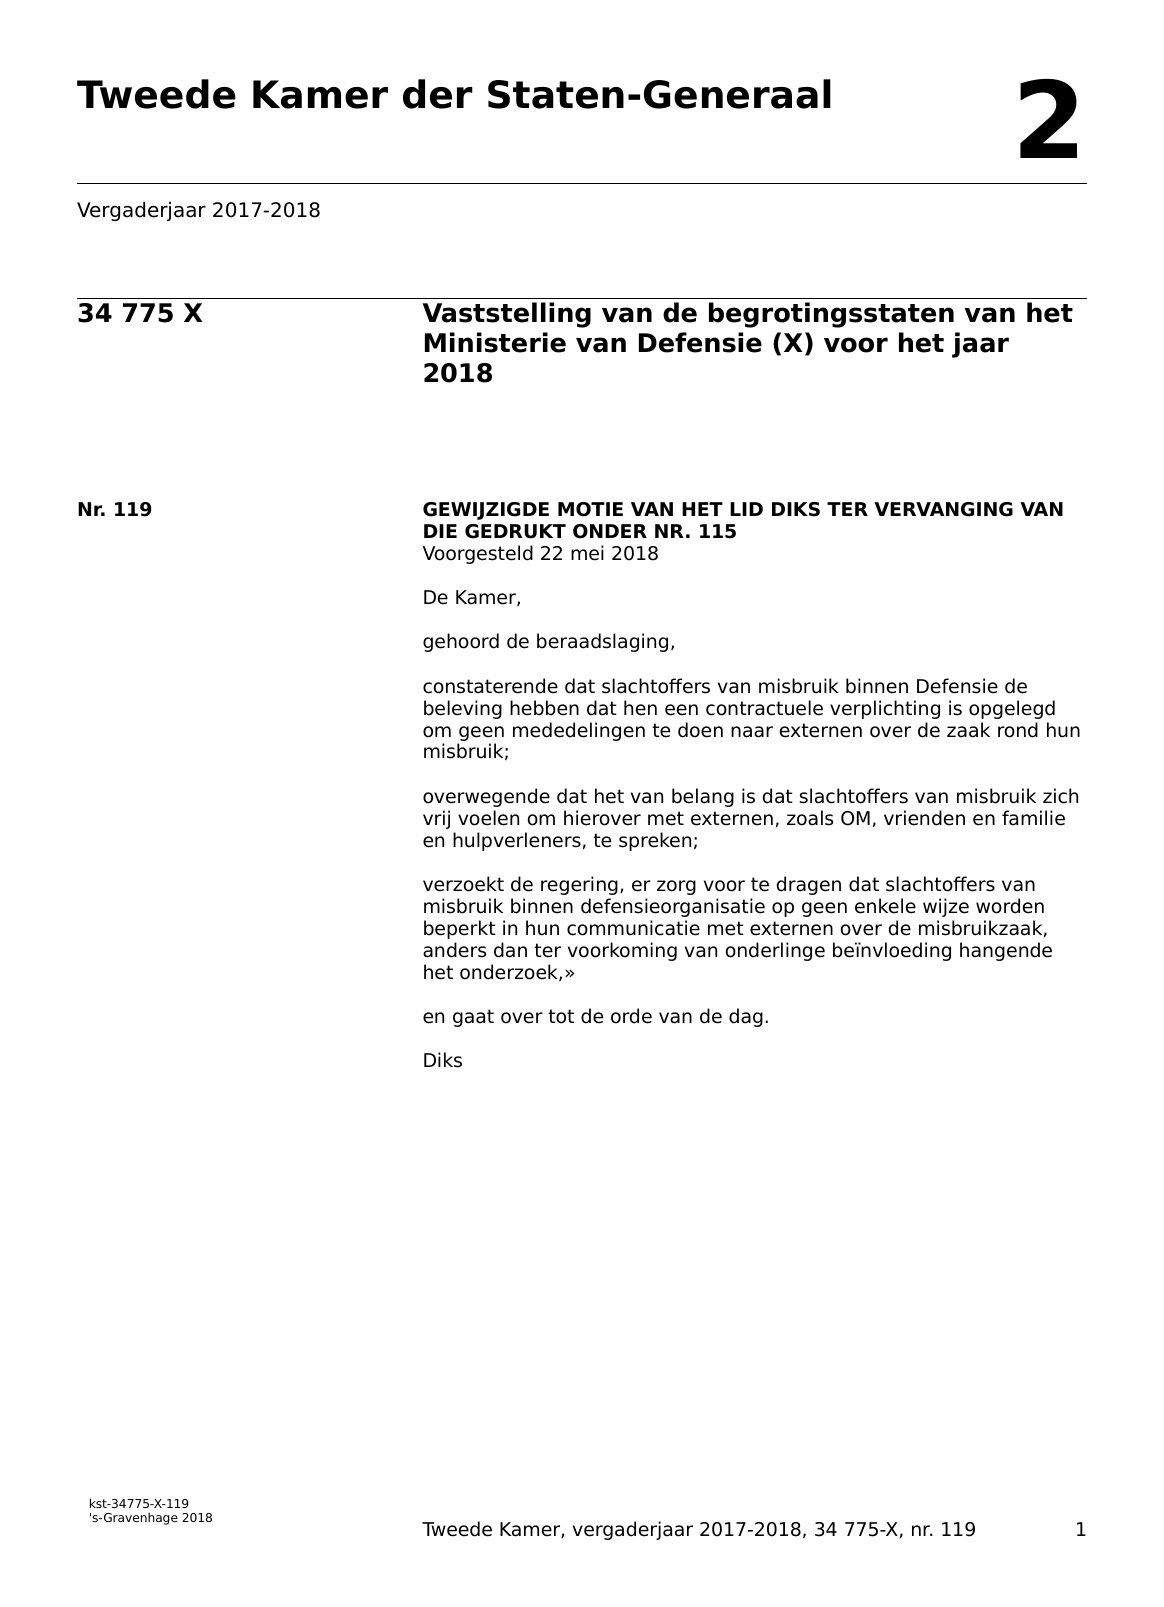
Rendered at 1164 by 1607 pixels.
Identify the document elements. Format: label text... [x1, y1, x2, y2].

text constaterende dat slachtoffers van misbruik binnen Defensie de beleving hebben dat hen een contractuele verplichting is opgelegd om geen mededelingen te doen naar externen over de zaak rond hun misbruik; [422, 676, 1087, 763]
table_header 2 [886, 59, 1087, 183]
table_cell Vergaderjaar 2017-2018 [77, 184, 1087, 298]
subtitle 34 775 X Vaststelling van de begrotingsstaten van het Ministerie van Defensie (X) voor het jaar 2018 [77, 299, 1087, 388]
text en gaat over tot de orde van de dag. [422, 1006, 1087, 1028]
text overwegende dat het van belang is dat slachtoffers van misbruik zich vrij voelen om hierover met externen, zoals OM, vrienden en familie en hulpverleners, te spreken; [422, 786, 1087, 852]
text gehoord de beraadslaging, [422, 631, 1087, 653]
text Voorgesteld 22 mei 2018 [422, 543, 1087, 565]
subtitle Nr. 119 GEWIJZIGDE MOTIE VAN HET LID DIKS TER VERVANGING VAN DIE GEDRUKT ONDER NR. 115 [77, 499, 1087, 543]
table_header Tweede Kamer der Staten-Generaal [77, 59, 886, 183]
text kst-34775-X-119 [88, 1497, 323, 1511]
text De Kamer, [422, 587, 1087, 609]
text verzoekt de regering, er zorg voor te dragen dat slachtoffers van misbruik binnen defensieorganisatie op geen enkele wijze worden beperkt in hun communicatie met externen over de misbruikzaak, anders dan ter voorkoming van onderlinge beïnvloeding hangende het onderzoek,» [422, 874, 1087, 984]
text 's-Gravenhage 2018 [88, 1511, 323, 1525]
text Diks [422, 1050, 1087, 1072]
